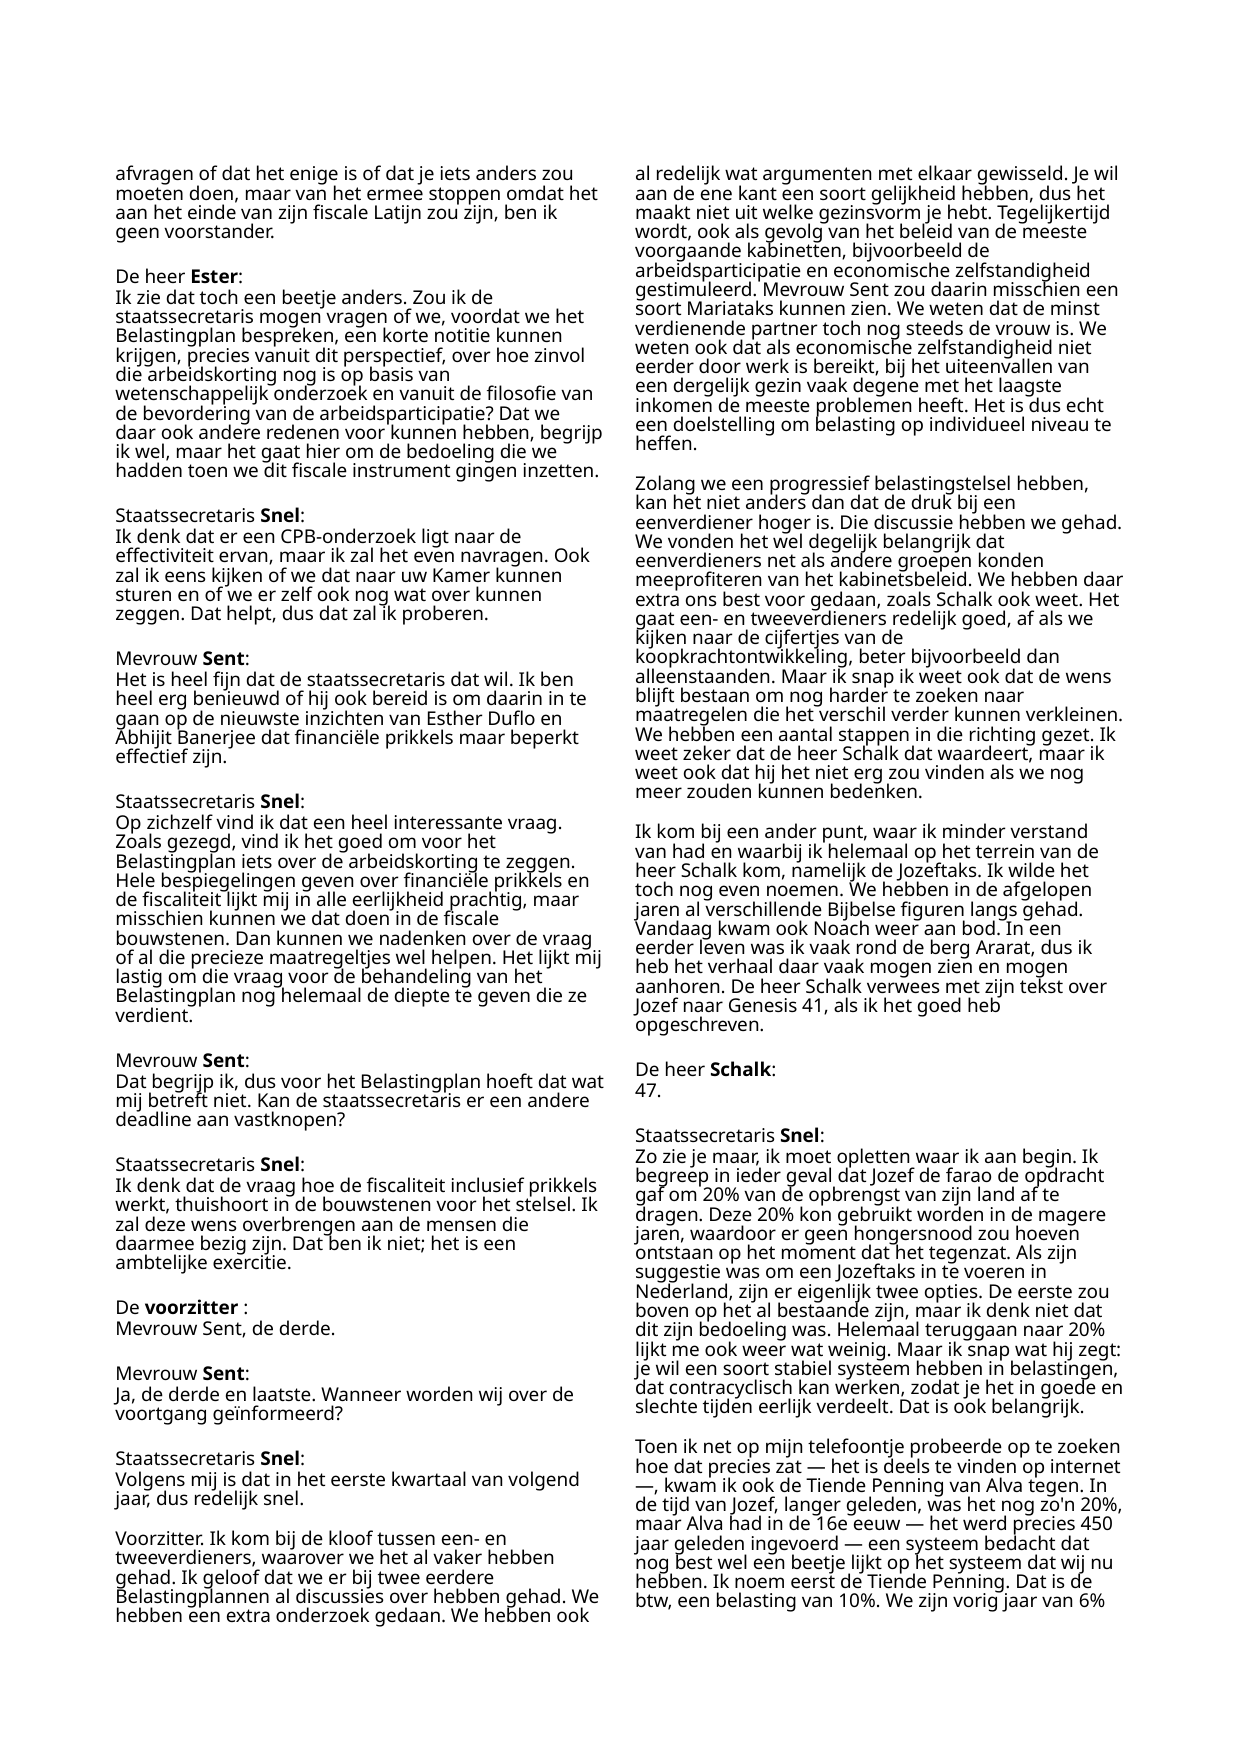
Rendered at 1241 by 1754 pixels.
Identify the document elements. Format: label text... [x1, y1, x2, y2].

text Ik denk dat er een CPB-onderzoek ligt naar de effectiviteit ervan, maar ik zal het even navragen. Ook zal ik eens kijken of we dat naar uw Kamer kunnen sturen en of we er zelf ook nog wat over kunnen zeggen. Dat helpt, dus dat zal ik proberen. [115, 528, 605, 624]
text Voorzitter. Ik kom bij de kloof tussen een- en tweeverdieners, waarover we het al vaker hebben gehad. Ik geloof dat we er bij twee eerdere Belastingplannen al discussies over hebben gehad. We hebben een extra onderzoek gedaan. We hebben ook [115, 1530, 605, 1626]
text Staatssecretaris Snel: [115, 502, 605, 528]
text Zolang we een progressief belastingstelsel hebben, kan het niet anders dan dat de druk bij een eenverdiener hoger is. Die discussie hebben we gehad. We vonden het wel degelijk belangrijk dat eenverdieners net als andere groepen konden meeprofiteren van het kabinetsbeleid. We hebben daar extra ons best voor gedaan, zoals Schalk ook weet. Het gaat een- en tweeverdieners redelijk goed, af als we kijken naar de cijfertjes van de koopkrachtontwikkeling, beter bijvoorbeeld dan alleenstaanden. Maar ik snap ik weet ook dat de wens blijft bestaan om nog harder te zoeken naar maatregelen die het verschil verder kunnen verkleinen. We hebben een aantal stappen in die richting gezet. Ik weet zeker dat de heer Schalk dat waardeert, maar ik weet ook dat hij het niet erg zou vinden als we nog meer zouden kunnen bedenken. [635, 475, 1125, 803]
text Ja, de derde en laatste. Wanneer worden wij over de voortgang geïnformeerd? [115, 1386, 605, 1424]
text Op zichzelf vind ik dat een heel interessante vraag. Zoals gezegd, vind ik het goed om voor het Belastingplan iets over de arbeidskorting te zeggen. Hele bespiegelingen geven over financiële prikkels en de fiscaliteit lijkt mij in alle eerlijkheid prachtig, maar misschien kunnen we dat doen in de fiscale bouwstenen. Dan kunnen we nadenken over de vraag of al die precieze maatregeltjes wel helpen. Het lijkt mij lastig om die vraag voor de behandeling van het Belastingplan nog helemaal de diepte te geven die ze verdient. [115, 814, 605, 1026]
text Ik denk dat de vraag hoe de fiscaliteit inclusief prikkels werkt, thuishoort in de bouwstenen voor het stelsel. Ik zal deze wens overbrengen aan de mensen die daarmee bezig zijn. Dat ben ik niet; het is een ambtelijke exercitie. [115, 1177, 605, 1273]
text Ik zie dat toch een beetje anders. Zou ik de staatssecretaris mogen vragen of we, voordat we het Belastingplan bespreken, een korte notitie kunnen krijgen, precies vanuit dit perspectief, over hoe zinvol die arbeidskorting nog is op basis van wetenschappelijk onderzoek en vanuit de filosofie van de bevordering van de arbeidsparticipatie? Dat we daar ook andere redenen voor kunnen hebben, begrijp ik wel, maar het gaat hier om de bedoeling die we hadden toen we dit fiscale instrument gingen inzetten. [115, 289, 605, 482]
text Zo zie je maar, ik moet opletten waar ik aan begin. Ik begreep in ieder geval dat Jozef de farao de opdracht gaf om 20% van de opbrengst van zijn land af te dragen. Deze 20% kon gebruikt worden in de magere jaren, waardoor er geen hongersnood zou hoeven ontstaan op het moment dat het tegenzat. Als zijn suggestie was om een Jozeftaks in te voeren in Nederland, zijn er eigenlijk twee opties. De eerste zou boven op het al bestaande zijn, maar ik denk niet dat dit zijn bedoeling was. Helemaal teruggaan naar 20% lijkt me ook weer wat weinig. Maar ik snap wat hij zegt: je wil een soort stabiel systeem hebben in belastingen, dat contracyclisch kan werken, zodat je het in goede en slechte tijden eerlijk verdeelt. Dat is ook belangrijk. [635, 1148, 1125, 1418]
text Mevrouw Sent, de derde. [115, 1320, 605, 1339]
text Staatssecretaris Snel: [115, 788, 605, 814]
text Mevrouw Sent: [115, 1047, 605, 1073]
text Het is heel fijn dat de staatssecretaris dat wil. Ik ben heel erg benieuwd of hij ook bereid is om daarin in te gaan op de nieuwste inzichten van Esther Duflo en Abhijit Banerjee dat financiële prikkels maar beperkt effectief zijn. [115, 671, 605, 767]
text Mevrouw Sent: [115, 1360, 605, 1386]
text afvragen of dat het enige is of dat je iets anders zou moeten doen, maar van het ermee stoppen omdat het aan het einde van zijn fiscale Latijn zou zijn, ben ik geen voorstander. [115, 165, 605, 242]
text De voorzitter : [115, 1294, 605, 1320]
text De heer Ester: [115, 263, 605, 289]
text Volgens mij is dat in het eerste kwartaal van volgend jaar, dus redelijk snel. [115, 1471, 605, 1509]
text Ik kom bij een ander punt, waar ik minder verstand van had en waarbij ik helemaal op het terrein van de heer Schalk kom, namelijk de Jozeftaks. Ik wilde het toch nog even noemen. We hebben in de afgelopen jaren al verschillende Bijbelse figuren langs gehad. Vandaag kwam ook Noach weer aan bod. In een eerder leven was ik vaak rond de berg Ararat, dus ik heb het verhaal daar vaak mogen zien en mogen aanhoren. De heer Schalk verwees met zijn tekst over Jozef naar Genesis 41, als ik het goed heb opgeschreven. [635, 823, 1125, 1035]
text Staatssecretaris Snel: [635, 1122, 1125, 1148]
text al redelijk wat argumenten met elkaar gewisseld. Je wil aan de ene kant een soort gelijkheid hebben, dus het maakt niet uit welke gezinsvorm je hebt. Tegelijkertijd wordt, ook als gevolg van het beleid van de meeste voorgaande kabinetten, bijvoorbeeld de arbeidsparticipatie en economische zelfstandigheid gestimuleerd. Mevrouw Sent zou daarin misschien een soort Mariataks kunnen zien. We weten dat de minst verdienende partner toch nog steeds de vrouw is. We weten ook dat als economische zelfstandigheid niet eerder door werk is bereikt, bij het uiteenvallen van een dergelijk gezin vaak degene met het laagste inkomen de meeste problemen heeft. Het is dus echt een doelstelling om belasting op individueel niveau te heffen. [635, 165, 1125, 454]
text Dat begrijp ik, dus voor het Belastingplan hoeft dat wat mij betreft niet. Kan de staatssecretaris er een andere deadline aan vastknopen? [115, 1073, 605, 1130]
text De heer Schalk: [635, 1056, 1125, 1082]
text 47. [635, 1082, 1125, 1101]
text Mevrouw Sent: [115, 645, 605, 671]
text Staatssecretaris Snel: [115, 1151, 605, 1177]
text Toen ik net op mijn telefoontje probeerde op te zoeken hoe dat precies zat — het is deels te vinden op internet —, kwam ik ook de Tiende Penning van Alva tegen. In de tijd van Jozef, langer geleden, was het nog zo'n 20%, maar Alva had in de 16e eeuw — het werd precies 450 jaar geleden ingevoerd — een systeem bedacht dat nog best wel een beetje lijkt op het systeem dat wij nu hebben. Ik noem eerst de Tiende Penning. Dat is de btw, een belasting van 10%. We zijn vorig jaar van 6% [635, 1438, 1125, 1612]
text Staatssecretaris Snel: [115, 1445, 605, 1471]
